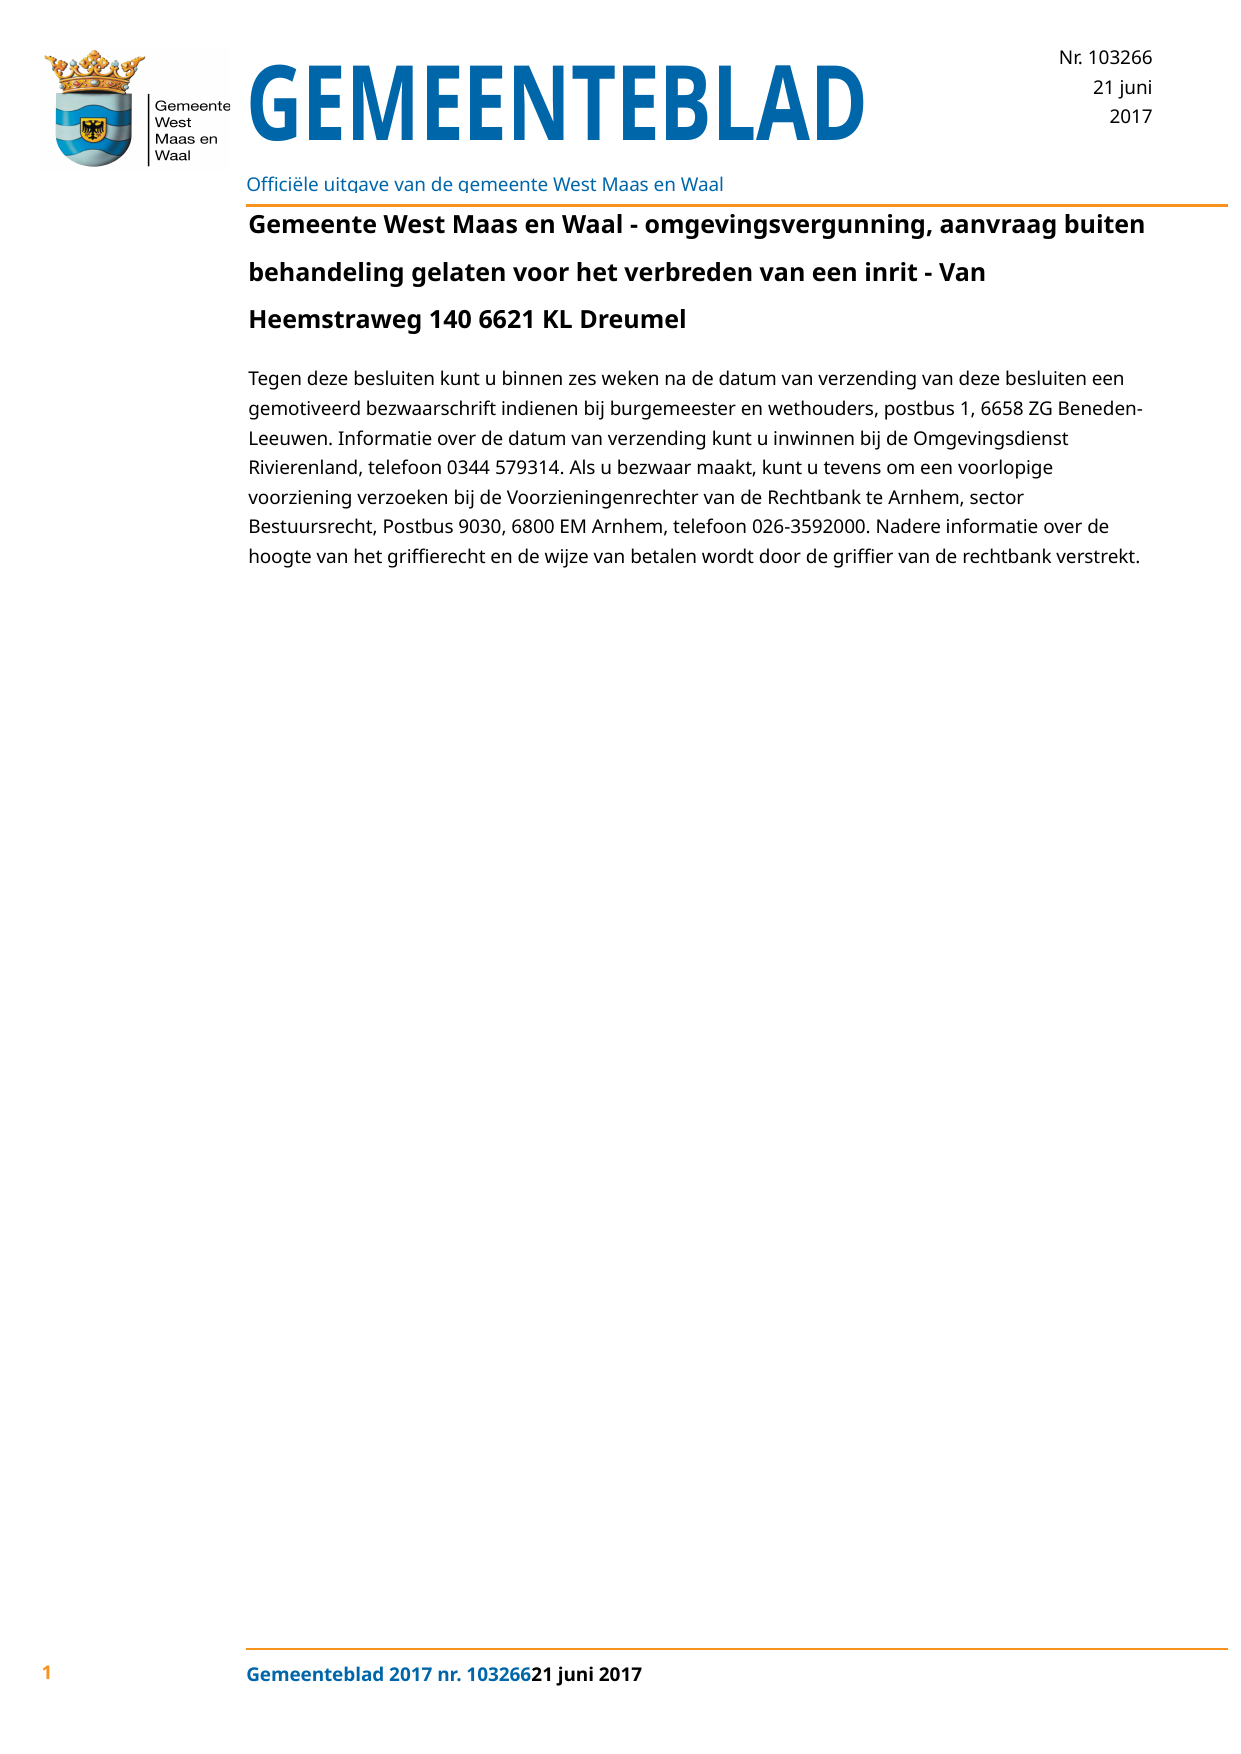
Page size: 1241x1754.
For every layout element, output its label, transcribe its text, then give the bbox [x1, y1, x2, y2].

text Tegen deze besluiten kunt u binnen zes weken na de datum van verzending van deze besluiten een gemotiveerd bezwaarschrift indienen bij burgemeester en wethouders, postbus 1, 6658 ZG Beneden-Leeuwen. Informatie over de datum van verzending kunt u inwinnen bij de Omgevingsdienst Rivierenland, telefoon 0344 579314. Als u bezwaar maakt, kunt u tevens om een voorlopige voorziening verzoeken bij de Voorzieningenrechter van de Rechtbank te Arnhem, sector Bestuursrecht, Postbus 9030, 6800 EM Arnhem, telefoon 026-3592000. Nadere informatie over de hoogte van het griffierecht en de wijze van betalen wordt door de griffier van de rechtbank verstrekt. [248, 366, 1152, 569]
text Gemeente West Maas en Waal - omgevingsvergunning, aanvraag buiten behandeling gelaten voor het verbreden van een inrit - Van Heemstraweg 140 6621 KL Dreumel [248, 207, 1152, 336]
picture [41, 47, 231, 172]
